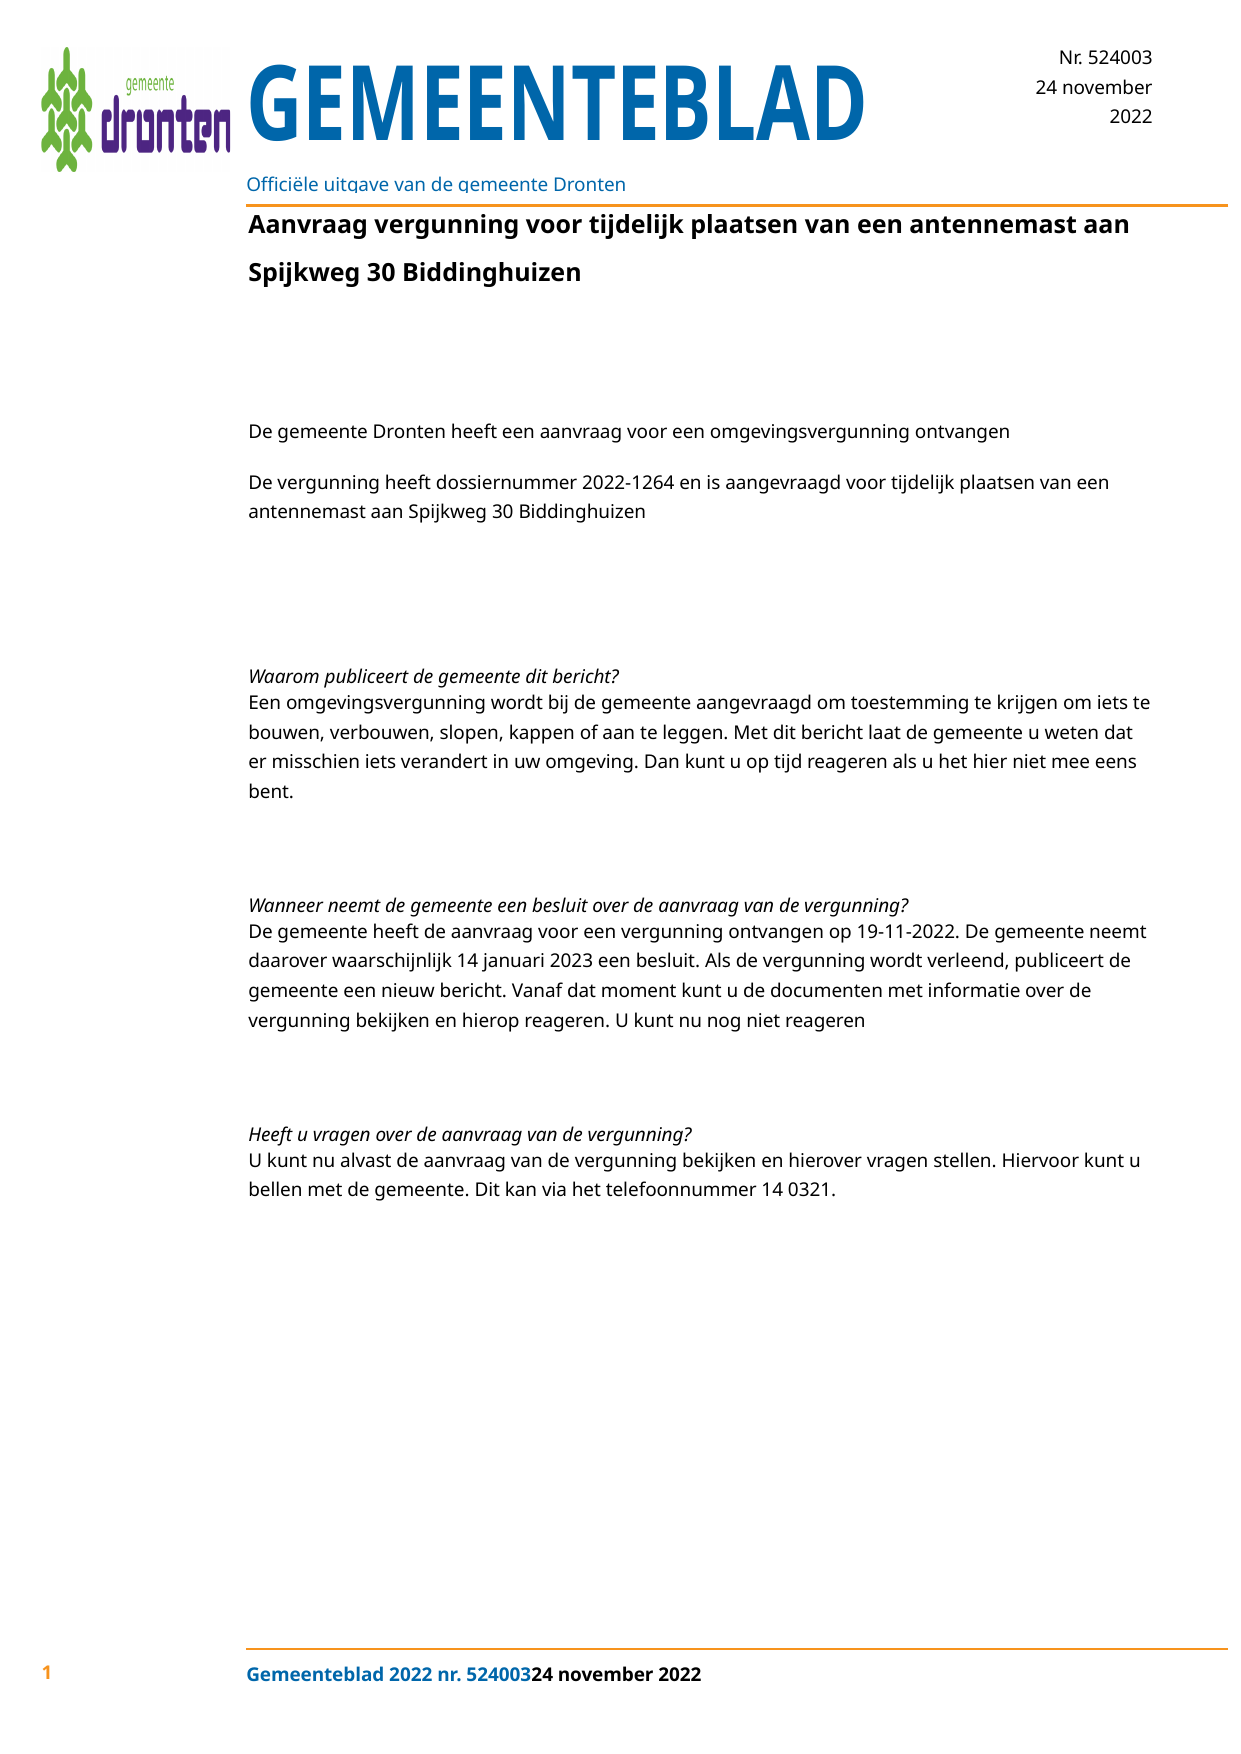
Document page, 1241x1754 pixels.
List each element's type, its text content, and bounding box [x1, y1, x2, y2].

text U kunt nu alvast de aanvraag van de vergunning bekijken en hierover vragen stellen. Hiervoor kunt u bellen met de gemeente. Dit kan via het telefoonnummer 14 0321. [248, 1147, 1152, 1202]
text Aanvraag vergunning voor tijdelijk plaatsen van een antennemast aan Spijkweg 30 Biddinghuizen [248, 207, 1152, 288]
text Een omgevingsvergunning wordt bij de gemeente aangevraagd om toestemming te krijgen om iets te bouwen, verbouwen, slopen, kappen of aan te leggen. Met dit bericht laat de gemeente u weten dat er misschien iets verandert in uw omgeving. Dan kunt u op tijd reageren als u het hier niet mee eens bent. [248, 689, 1152, 804]
text De vergunning heeft dossiernummer 2022-1264 en is aangevraagd voor tijdelijk plaatsen van een antennemast aan Spijkweg 30 Biddinghuizen [248, 469, 1152, 524]
picture [41, 47, 231, 172]
text De gemeente Dronten heeft een aanvraag voor een omgevingsvergunning ontvangen [248, 419, 1152, 444]
text Waarom publiceert de gemeente dit bericht? [248, 663, 1152, 689]
text Heeft u vragen over de aanvraag van de vergunning? [248, 1121, 1152, 1147]
text Wanneer neemt de gemeente een besluit over de aanvraag van de vergunning? [248, 892, 1152, 918]
text De gemeente heeft de aanvraag voor een vergunning ontvangen op 19-11-2022. De gemeente neemt daarover waarschijnlijk 14 januari 2023 een besluit. Als de vergunning wordt verleend, publiceert de gemeente een nieuw bericht. Vanaf dat moment kunt u de documenten met informatie over de vergunning bekijken en hierop reageren. U kunt nu nog niet reageren [248, 918, 1152, 1033]
